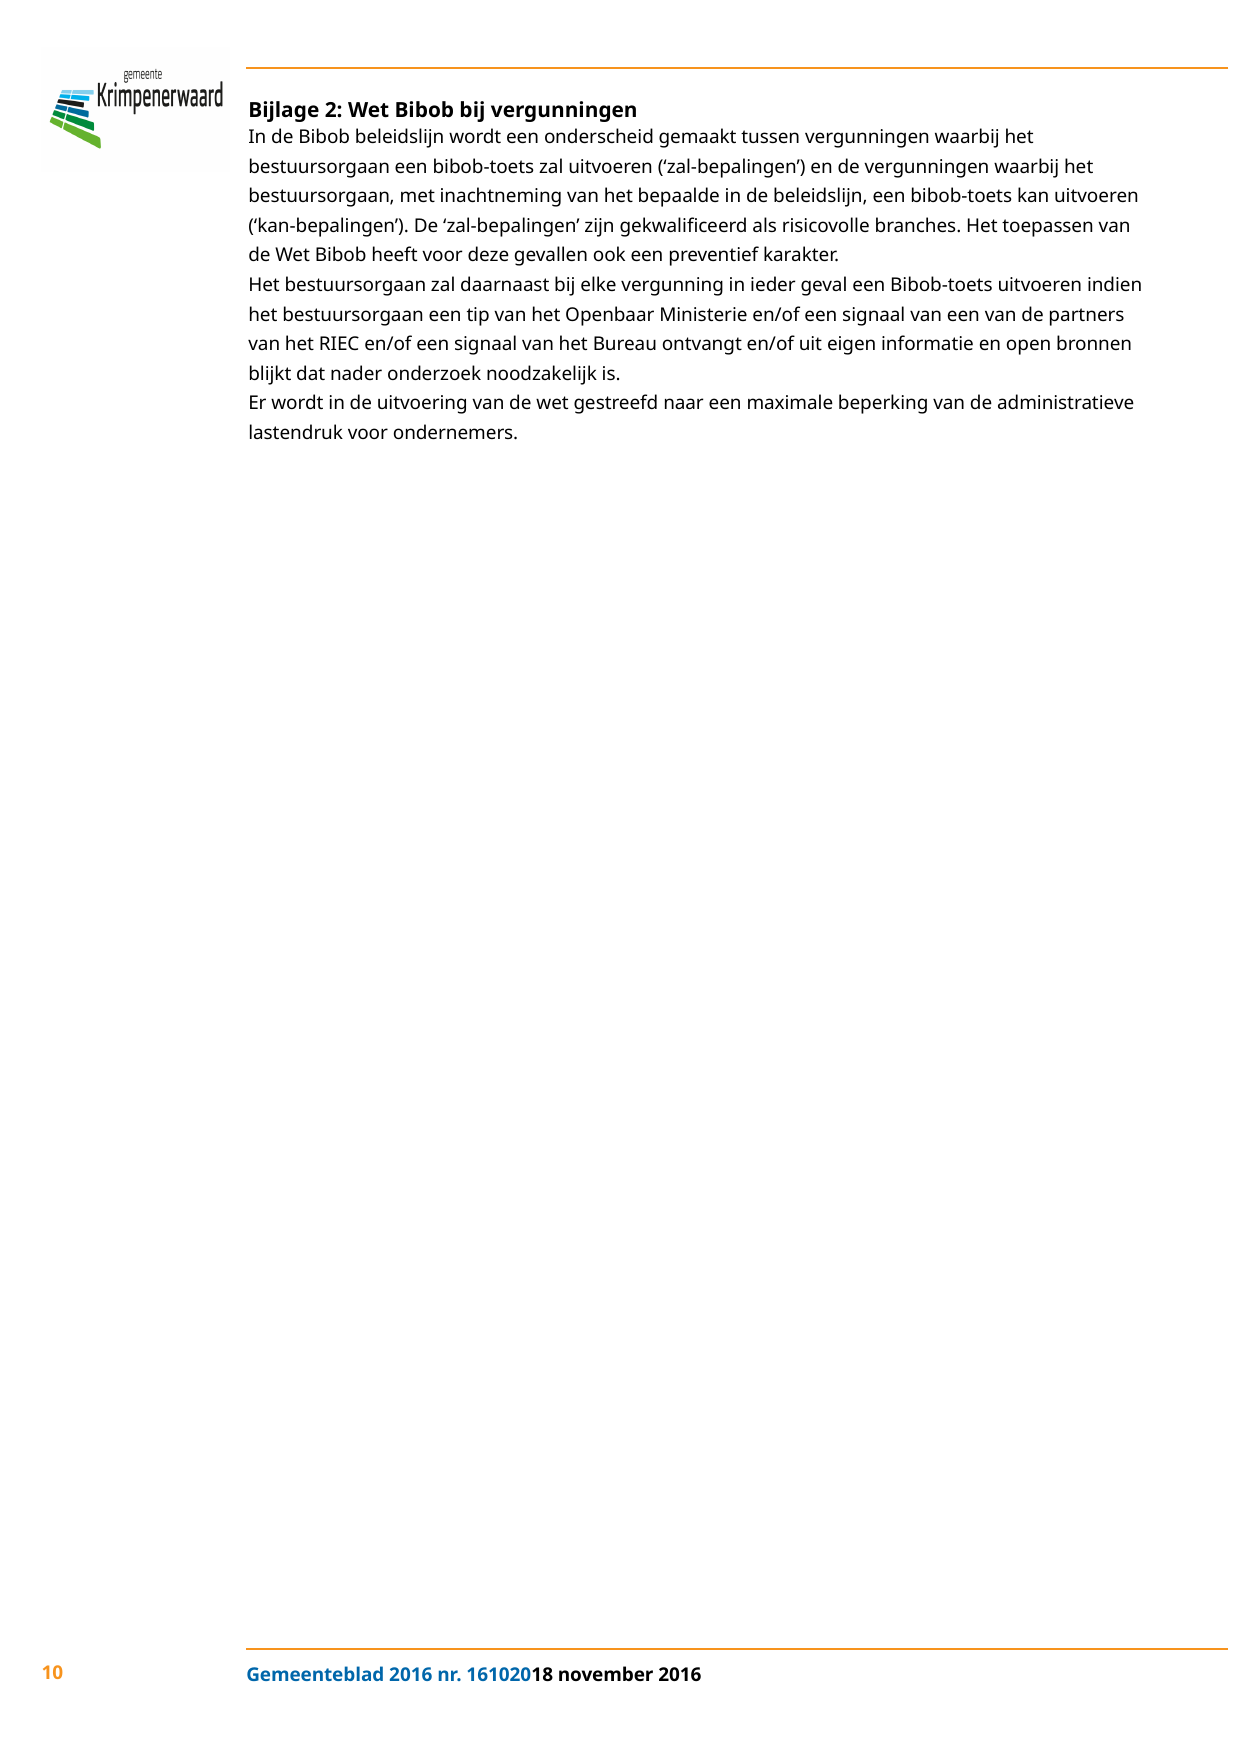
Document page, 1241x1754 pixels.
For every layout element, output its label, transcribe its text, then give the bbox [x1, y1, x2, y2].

text In de Bibob beleidslijn wordt een onderscheid gemaakt tussen vergunningen waarbij het bestuursorgaan een bibob-toets zal uitvoeren (‘zal-bepalingen’) en de vergunningen waarbij het bestuursorgaan, met inachtneming van het bepaalde in de beleidslijn, een bibob-toets kan uitvoeren (‘kan-bepalingen’). De ‘zal-bepalingen’ zijn gekwalificeerd als risicovolle branches. Het toepassen van de Wet Bibob heeft voor deze gevallen ook een preventief karakter. [248, 123, 1152, 267]
text Het bestuursorgaan zal daarnaast bij elke vergunning in ieder geval een Bibob-toets uitvoeren indien het bestuursorgaan een tip van het Openbaar Ministerie en/of een signaal van een van de partners van het RIEC en/of een signaal van het Bureau ontvangt en/of uit eigen informatie en open bronnen blijkt dat nader onderzoek noodzakelijk is. [248, 271, 1152, 386]
text Er wordt in de uitvoering van de wet gestreefd naar een maximale beperking van de administratieve lastendruk voor ondernemers. [248, 389, 1152, 445]
text Bijlage 2: Wet Bibob bij vergunningen [248, 95, 1152, 123]
picture [41, 47, 231, 172]
